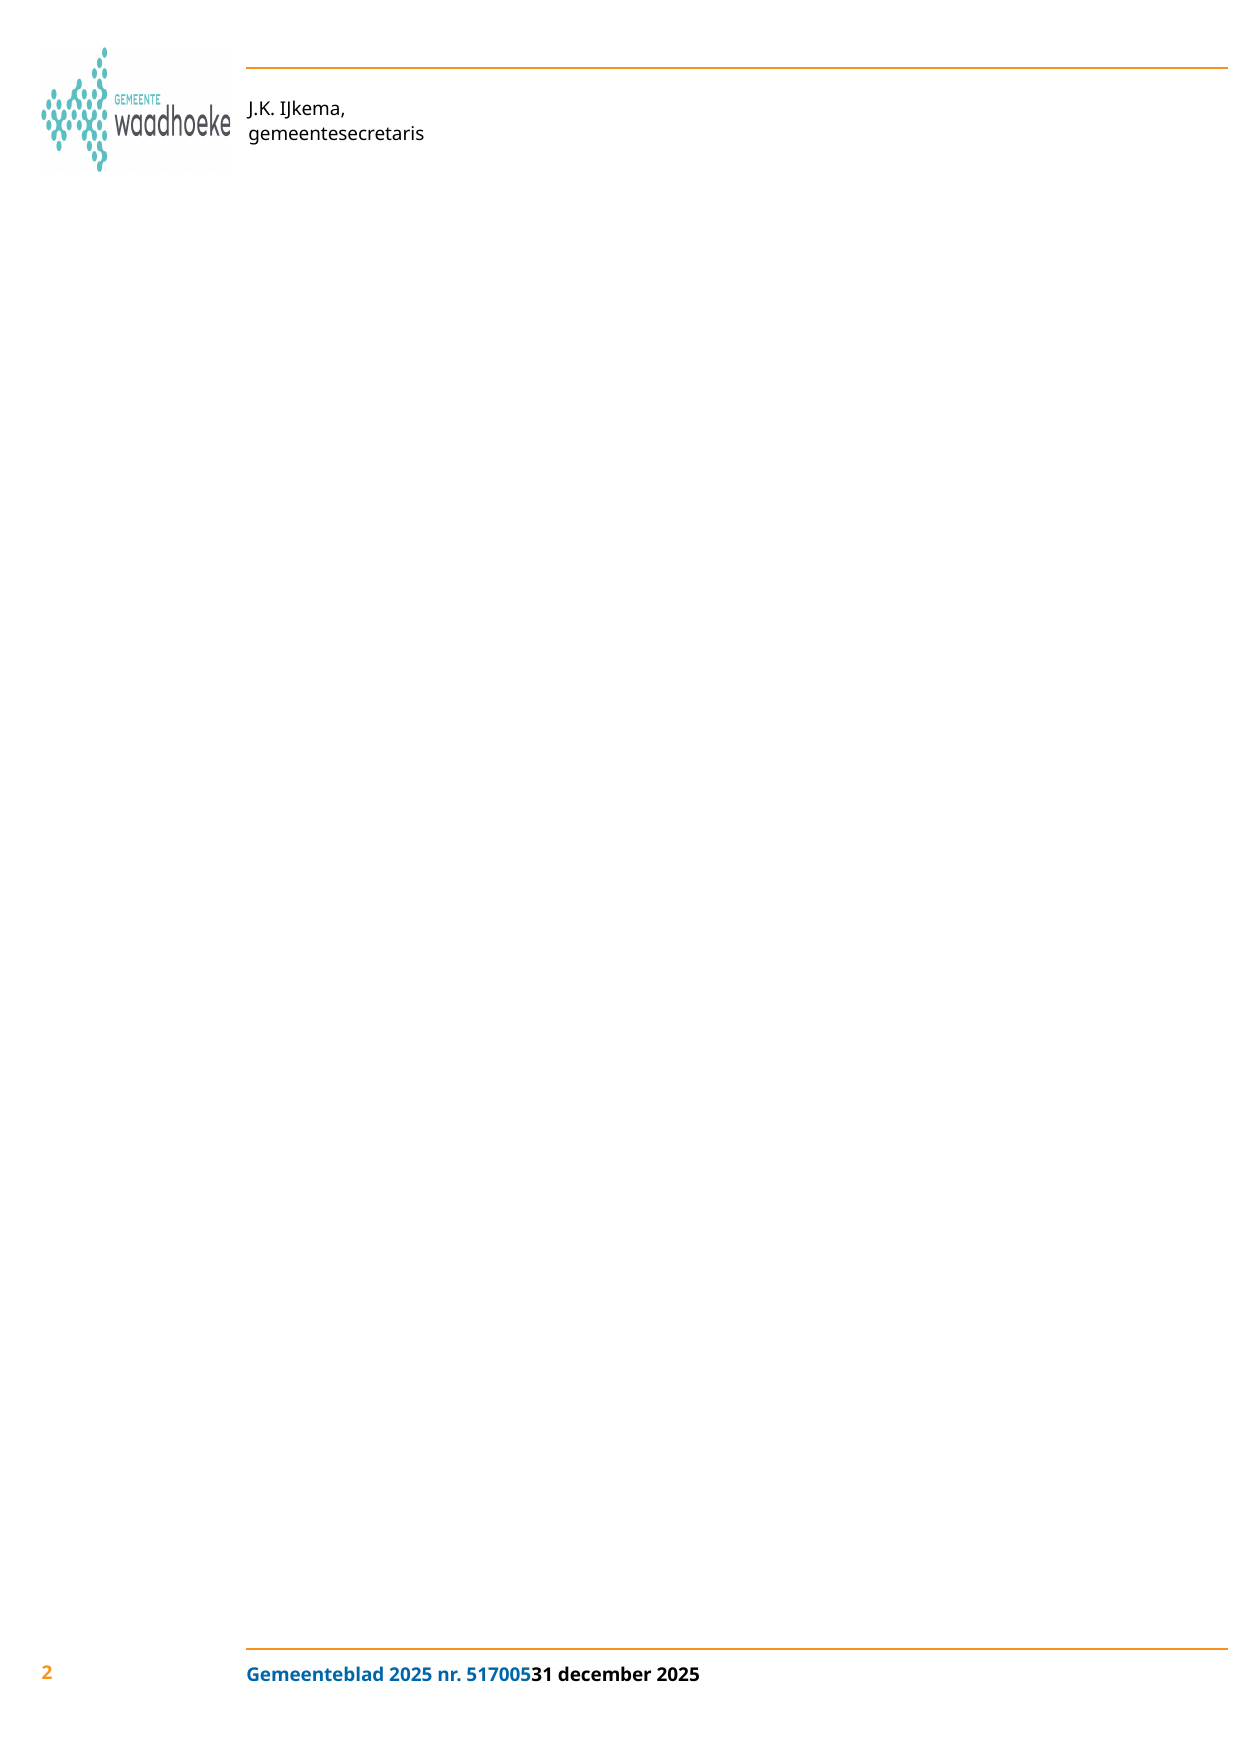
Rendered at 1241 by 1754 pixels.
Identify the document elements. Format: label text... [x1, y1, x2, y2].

text gemeentesecretaris [248, 121, 1152, 146]
picture [41, 47, 231, 172]
text J.K. IJkema, [248, 95, 1152, 121]
